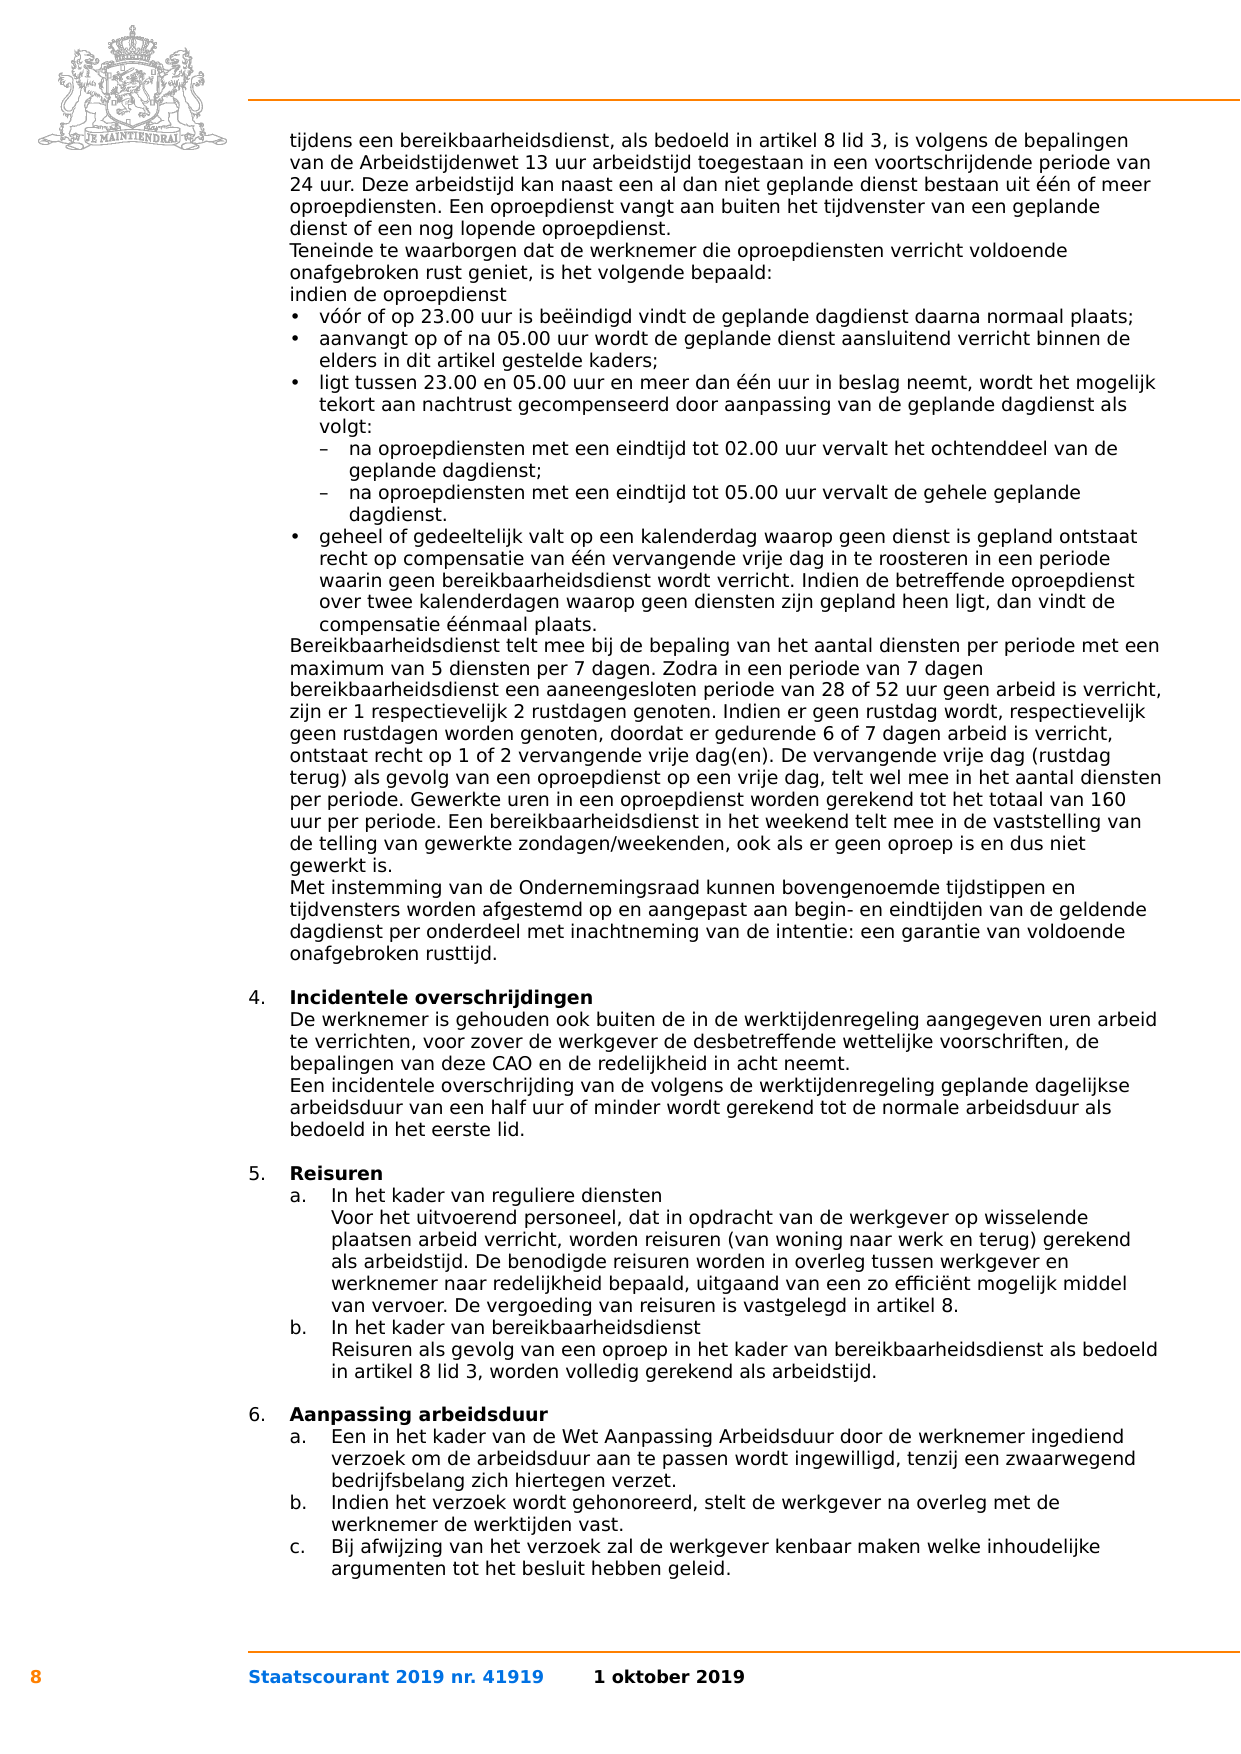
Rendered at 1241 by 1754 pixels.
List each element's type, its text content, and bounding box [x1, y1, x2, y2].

text – na oproepdiensten met een eindtijd tot 02.00 uur vervalt het ochtenddeel van de geplande dagdienst; [319, 438, 1163, 482]
text 6. Aanpassing arbeidsduur [248, 1404, 1163, 1426]
text 4. Incidentele overschrijdingen [248, 987, 1163, 1009]
text Bereikbaarheidsdienst telt mee bij de bepaling van het aantal diensten per periode met een maximum van 5 diensten per 7 dagen. Zodra in een periode van 7 dagen bereikbaarheidsdienst een aaneengesloten periode van 28 of 52 uur geen arbeid is verricht, zijn er 1 respectievelijk 2 rustdagen genoten. Indien er geen rustdag wordt, respectievelijk geen rustdagen worden genoten, doordat er gedurende 6 of 7 dagen arbeid is verricht, ontstaat recht op 1 of 2 vervangende vrije dag(en). De vervangende vrije dag (rustdag terug) als gevolg van een oproepdienst op een vrije dag, telt wel mee in het aantal diensten per periode. Gewerkte uren in een oproepdienst worden gerekend tot het totaal van 160 uur per periode. Een bereikbaarheidsdienst in het weekend telt mee in de vaststelling van de telling van gewerkte zondagen/weekenden, ook als er geen oproep is en dus niet gewerkt is. [289, 635, 1163, 877]
text tijdens een bereikbaarheidsdienst, als bedoeld in artikel 8 lid 3, is volgens de bepalingen van de Arbeidstijdenwet 13 uur arbeidstijd toegestaan in een voortschrijdende periode van 24 uur. Deze arbeidstijd kan naast een al dan niet geplande dienst bestaan uit één of meer oproepdiensten. Een oproepdienst vangt aan buiten het tijdvenster van een geplande dienst of een nog lopende oproepdienst. [289, 130, 1163, 240]
text • ligt tussen 23.00 en 05.00 uur en meer dan één uur in beslag neemt, wordt het mogelijk tekort aan nachtrust gecompenseerd door aanpassing van de geplande dagdienst als volgt: [289, 372, 1163, 438]
picture [38, 25, 227, 150]
text • aanvangt op of na 05.00 uur wordt de geplande dienst aansluitend verricht binnen de elders in dit artikel gestelde kaders; [289, 328, 1163, 372]
text Met instemming van de Ondernemingsraad kunnen bovengenoemde tijdstippen en tijdvensters worden afgestemd op en aangepast aan begin- en eindtijden van de geldende dagdienst per onderdeel met inachtneming van de intentie: een garantie van voldoende onafgebroken rusttijd. [289, 877, 1163, 965]
text Een incidentele overschrijding van de volgens de werktijdenregeling geplande dagelijkse arbeidsduur van een half uur of minder wordt gerekend tot de normale arbeidsduur als bedoeld in het eerste lid. [289, 1075, 1163, 1141]
text Voor het uitvoerend personeel, dat in opdracht van de werkgever op wisselende plaatsen arbeid verricht, worden reisuren (van woning naar werk en terug) gerekend als arbeidstijd. De benodigde reisuren worden in overleg tussen werkgever en werknemer naar redelijkheid bepaald, uitgaand van een zo efficiënt mogelijk middel van vervoer. De vergoeding van reisuren is vastgelegd in artikel 8. [331, 1207, 1163, 1317]
text 5. Reisuren [248, 1163, 1163, 1185]
text Reisuren als gevolg van een oproep in het kader van bereikbaarheidsdienst als bedoeld in artikel 8 lid 3, worden volledig gerekend als arbeidstijd. [331, 1338, 1163, 1382]
text b. Indien het verzoek wordt gehonoreerd, stelt de werkgever na overleg met de werknemer de werktijden vast. [289, 1492, 1163, 1536]
text Teneinde te waarborgen dat de werknemer die oproepdiensten verricht voldoende onafgebroken rust geniet, is het volgende bepaald: [289, 240, 1163, 284]
text b. In het kader van bereikbaarheidsdienst [289, 1317, 1163, 1338]
text • geheel of gedeeltelijk valt op een kalenderdag waarop geen dienst is gepland ontstaat recht op compensatie van één vervangende vrije dag in te roosteren in een periode waarin geen bereikbaarheidsdienst wordt verricht. Indien de betreffende oproepdienst over twee kalenderdagen waarop geen diensten zijn gepland heen ligt, dan vindt de compensatie éénmaal plaats. [289, 526, 1163, 635]
text a. In het kader van reguliere diensten [289, 1185, 1163, 1207]
text • vóór of op 23.00 uur is beëindigd vindt de geplande dagdienst daarna normaal plaats; [289, 306, 1163, 328]
text – na oproepdiensten met een eindtijd tot 05.00 uur vervalt de gehele geplande dagdienst. [319, 482, 1163, 526]
text De werknemer is gehouden ook buiten de in de werktijdenregeling aangegeven uren arbeid te verrichten, voor zover de werkgever de desbetreffende wettelijke voorschriften, de bepalingen van deze CAO en de redelijkheid in acht neemt. [289, 1009, 1163, 1075]
text indien de oproepdienst [289, 284, 1163, 306]
text a. Een in het kader van de Wet Aanpassing Arbeidsduur door de werknemer ingediend verzoek om de arbeidsduur aan te passen wordt ingewilligd, tenzij een zwaarwegend bedrijfsbelang zich hiertegen verzet. [289, 1426, 1163, 1492]
text c. Bij afwijzing van het verzoek zal de werkgever kenbaar maken welke inhoudelijke argumenten tot het besluit hebben geleid. [289, 1536, 1163, 1580]
